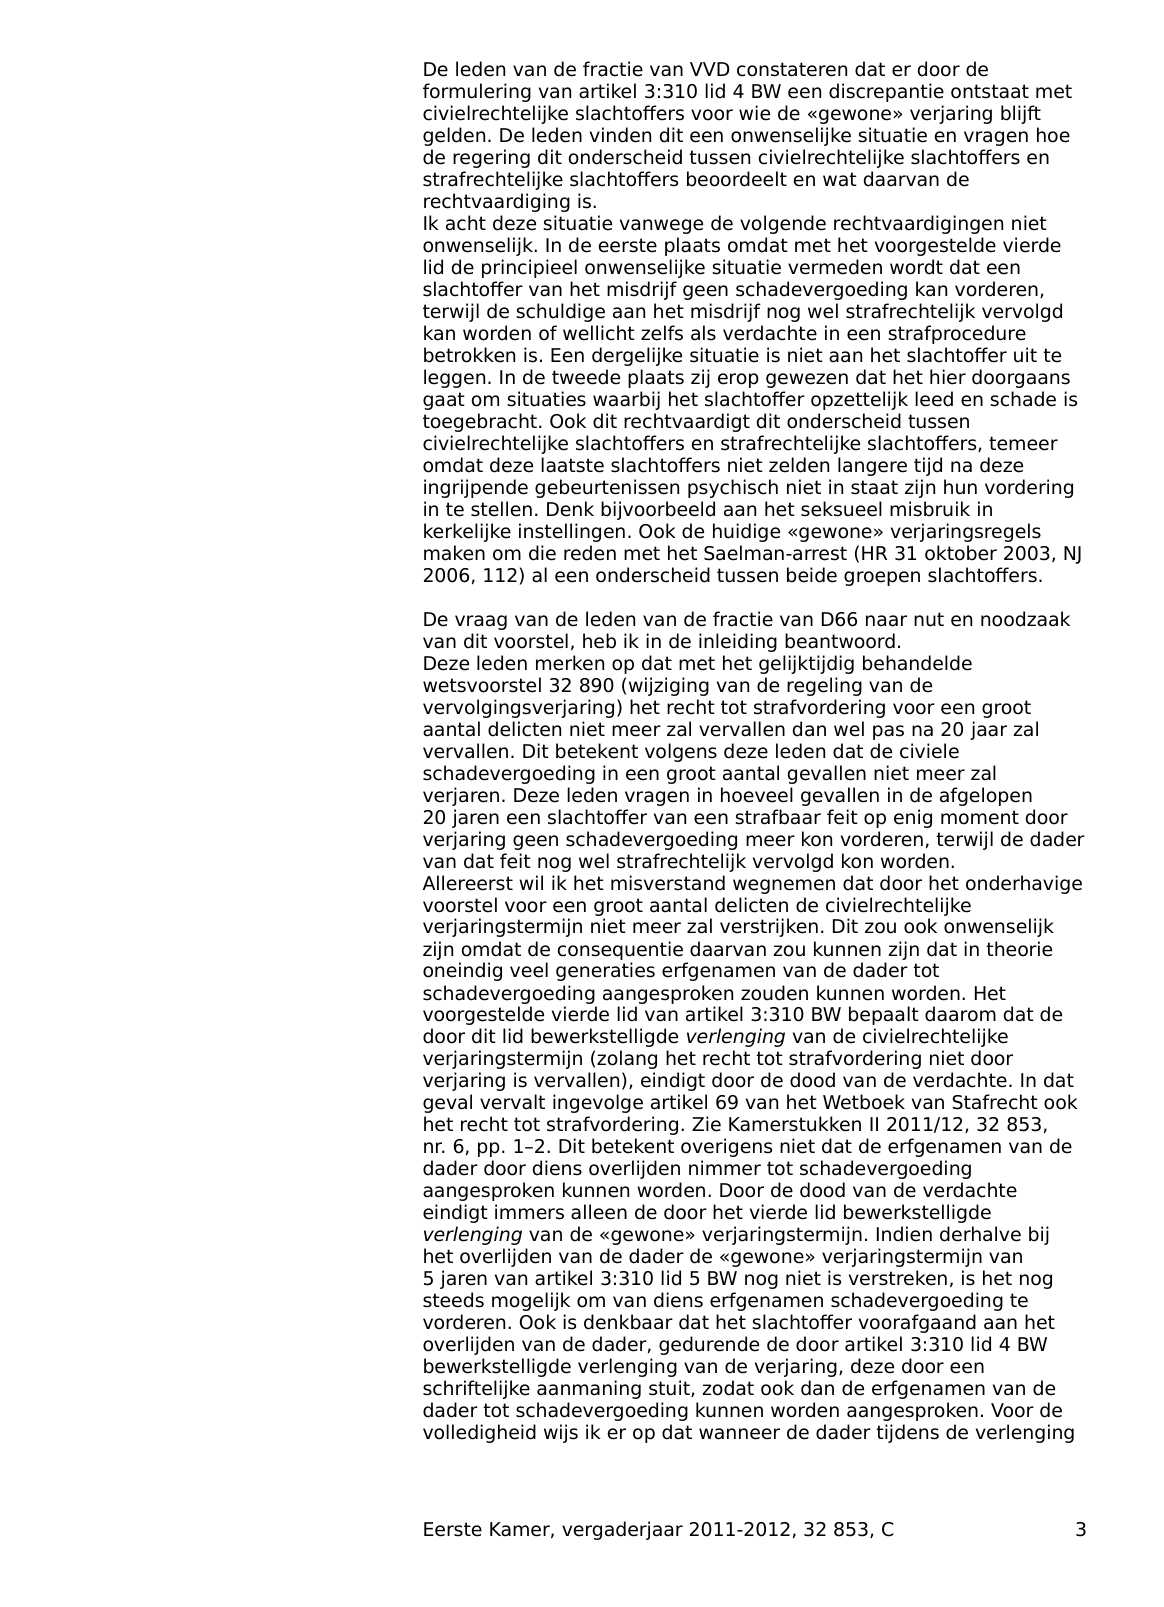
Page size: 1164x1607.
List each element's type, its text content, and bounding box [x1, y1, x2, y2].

text Ik acht deze situatie vanwege de volgende rechtvaardigingen niet onwenselijk. In de eerste plaats omdat met het voorgestelde vierde lid de principieel onwenselijke situatie vermeden wordt dat een slachtoffer van het misdrijf geen schadevergoeding kan vorderen, terwijl de schuldige aan het misdrijf nog wel strafrechtelijk vervolgd kan worden of wellicht zelfs als verdachte in een strafprocedure betrokken is. Een dergelijke situatie is niet aan het slachtoffer uit te leggen. In de tweede plaats zij erop gewezen dat het hier doorgaans gaat om situaties waarbij het slachtoffer opzettelijk leed en schade is toegebracht. Ook dit rechtvaardigt dit onderscheid tussen civielrechtelijke slachtoffers en strafrechtelijke slachtoffers, temeer omdat deze laatste slachtoffers niet zelden langere tijd na deze ingrijpende gebeurtenissen psychisch niet in staat zijn hun vordering in te stellen. Denk bijvoorbeeld aan het seksueel misbruik in kerkelijke instellingen. Ook de huidige «gewone» verjaringsregels maken om die reden met het Saelman-arrest (HR 31 oktober 2003, NJ 2006, 112) al een onderscheid tussen beide groepen slachtoffers. [422, 213, 1087, 587]
text De vraag van de leden van de fractie van D66 naar nut en noodzaak van dit voorstel, heb ik in de inleiding beantwoord. [422, 609, 1087, 653]
text Allereerst wil ik het misverstand wegnemen dat door het onderhavige voorstel voor een groot aantal delicten de civielrechtelijke verjaringstermijn niet meer zal verstrijken. Dit zou ook onwenselijk zijn omdat de consequentie daarvan zou kunnen zijn dat in theorie oneindig veel generaties erfgenamen van de dader tot schadevergoeding aangesproken zouden kunnen worden. Het voorgestelde vierde lid van artikel 3:310 BW bepaalt daarom dat de door dit lid bewerkstelligde verlenging van de civielrechtelijke verjaringstermijn (zolang het recht tot strafvordering niet door verjaring is vervallen), eindigt door de dood van de verdachte. In dat geval vervalt ingevolge artikel 69 van het Wetboek van Stafrecht ook het recht tot strafvordering. Zie Kamerstukken II 2011/12, 32 853, nr. 6, pp. 1–2. Dit betekent overigens niet dat de erfgenamen van de dader door diens overlijden nimmer tot schadevergoeding aangesproken kunnen worden. Door de dood van de verdachte eindigt immers alleen de door het vierde lid bewerkstelligde verlenging van de «gewone» verjaringstermijn. Indien derhalve bij het overlijden van de dader de «gewone» verjaringstermijn van 5 jaren van artikel 3:310 lid 5 BW nog niet is verstreken, is het nog steeds mogelijk om van diens erfgenamen schadevergoeding te vorderen. Ook is denkbaar dat het slachtoffer voorafgaand aan het overlijden van de dader, gedurende de door artikel 3:310 lid 4 BW bewerkstelligde verlenging van de verjaring, deze door een schriftelijke aanmaning stuit, zodat ook dan de erfgenamen van de dader tot schadevergoeding kunnen worden aangesproken. Voor de volledigheid wijs ik er op dat wanneer de dader tijdens de verlenging [422, 872, 1087, 1444]
text De leden van de fractie van VVD constateren dat er door de formulering van artikel 3:310 lid 4 BW een discrepantie ontstaat met civielrechtelijke slachtoffers voor wie de «gewone» verjaring blijft gelden. De leden vinden dit een onwenselijke situatie en vragen hoe de regering dit onderscheid tussen civielrechtelijke slachtoffers en strafrechtelijke slachtoffers beoordeelt en wat daarvan de rechtvaardiging is. [422, 59, 1087, 213]
text Deze leden merken op dat met het gelijktijdig behandelde wetsvoorstel 32 890 (wijziging van de regeling van de vervolgingsverjaring) het recht tot strafvordering voor een groot aantal delicten niet meer zal vervallen dan wel pas na 20 jaar zal vervallen. Dit betekent volgens deze leden dat de civiele schadevergoeding in een groot aantal gevallen niet meer zal verjaren. Deze leden vragen in hoeveel gevallen in de afgelopen 20 jaren een slachtoffer van een strafbaar feit op enig moment door verjaring geen schadevergoeding meer kon vorderen, terwijl de dader van dat feit nog wel strafrechtelijk vervolgd kon worden. [422, 653, 1087, 872]
